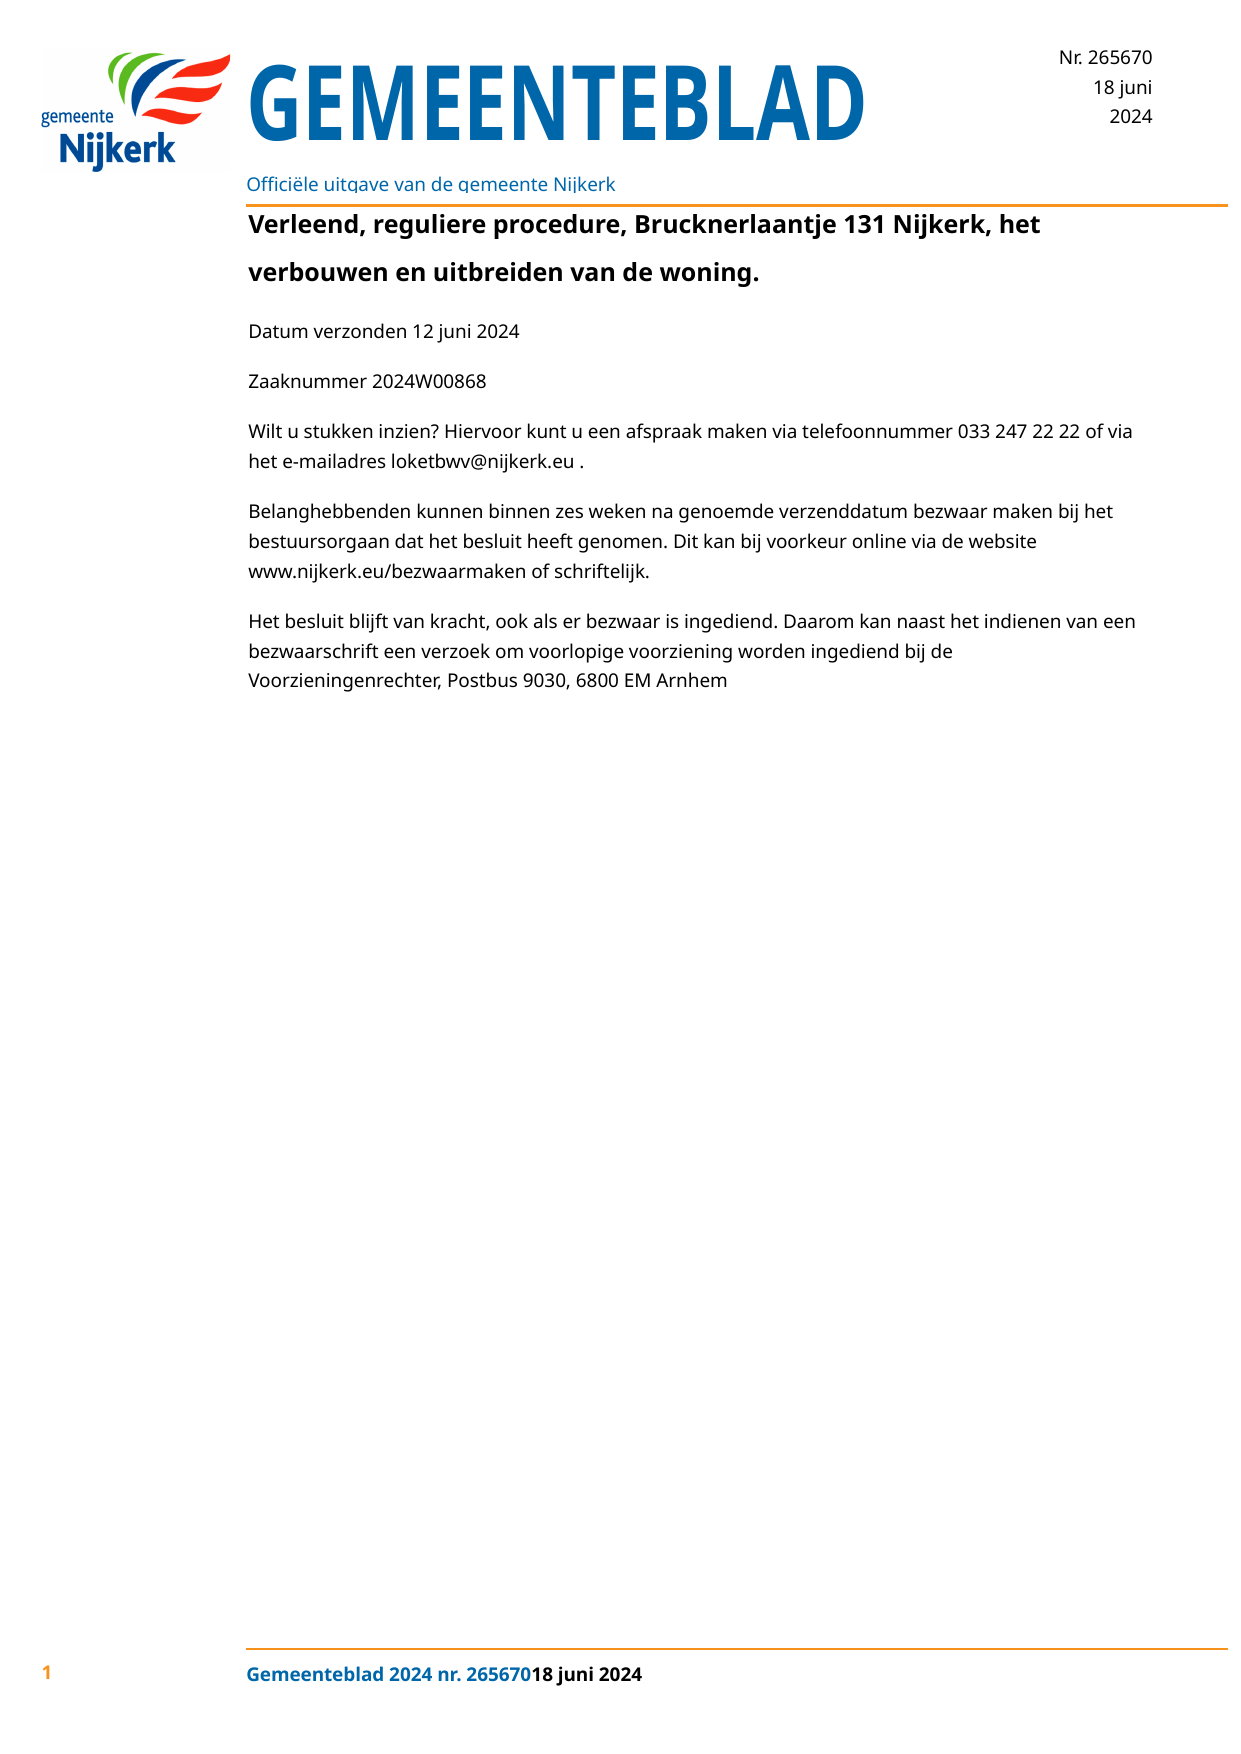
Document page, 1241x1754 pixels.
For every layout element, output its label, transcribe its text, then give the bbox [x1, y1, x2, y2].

text Belanghebbenden kunnen binnen zes weken na genoemde verzenddatum bezwaar maken bij het bestuursorgaan dat het besluit heeft genomen. Dit kan bij voorkeur online via de website www.nijkerk.eu/bezwaarmaken of schriftelijk. [248, 499, 1152, 584]
text Wilt u stukken inzien? Hiervoor kunt u een afspraak maken via telefoonnummer 033 247 22 22 of via het e-mailadres loketbwv@nijkerk.eu . [248, 419, 1152, 474]
picture [41, 47, 231, 172]
text Zaaknummer 2024W00868 [248, 368, 1152, 394]
text Verleend, reguliere procedure, Brucknerlaantje 131 Nijkerk, het verbouwen en uitbreiden van de woning. [248, 207, 1152, 288]
text Datum verzonden 12 juni 2024 [248, 318, 1152, 344]
text Het besluit blijft van kracht, ook als er bezwaar is ingediend. Daarom kan naast het indienen van een bezwaarschrift een verzoek om voorlopige voorziening worden ingediend bij de Voorzieningenrechter, Postbus 9030, 6800 EM Arnhem [248, 608, 1152, 693]
